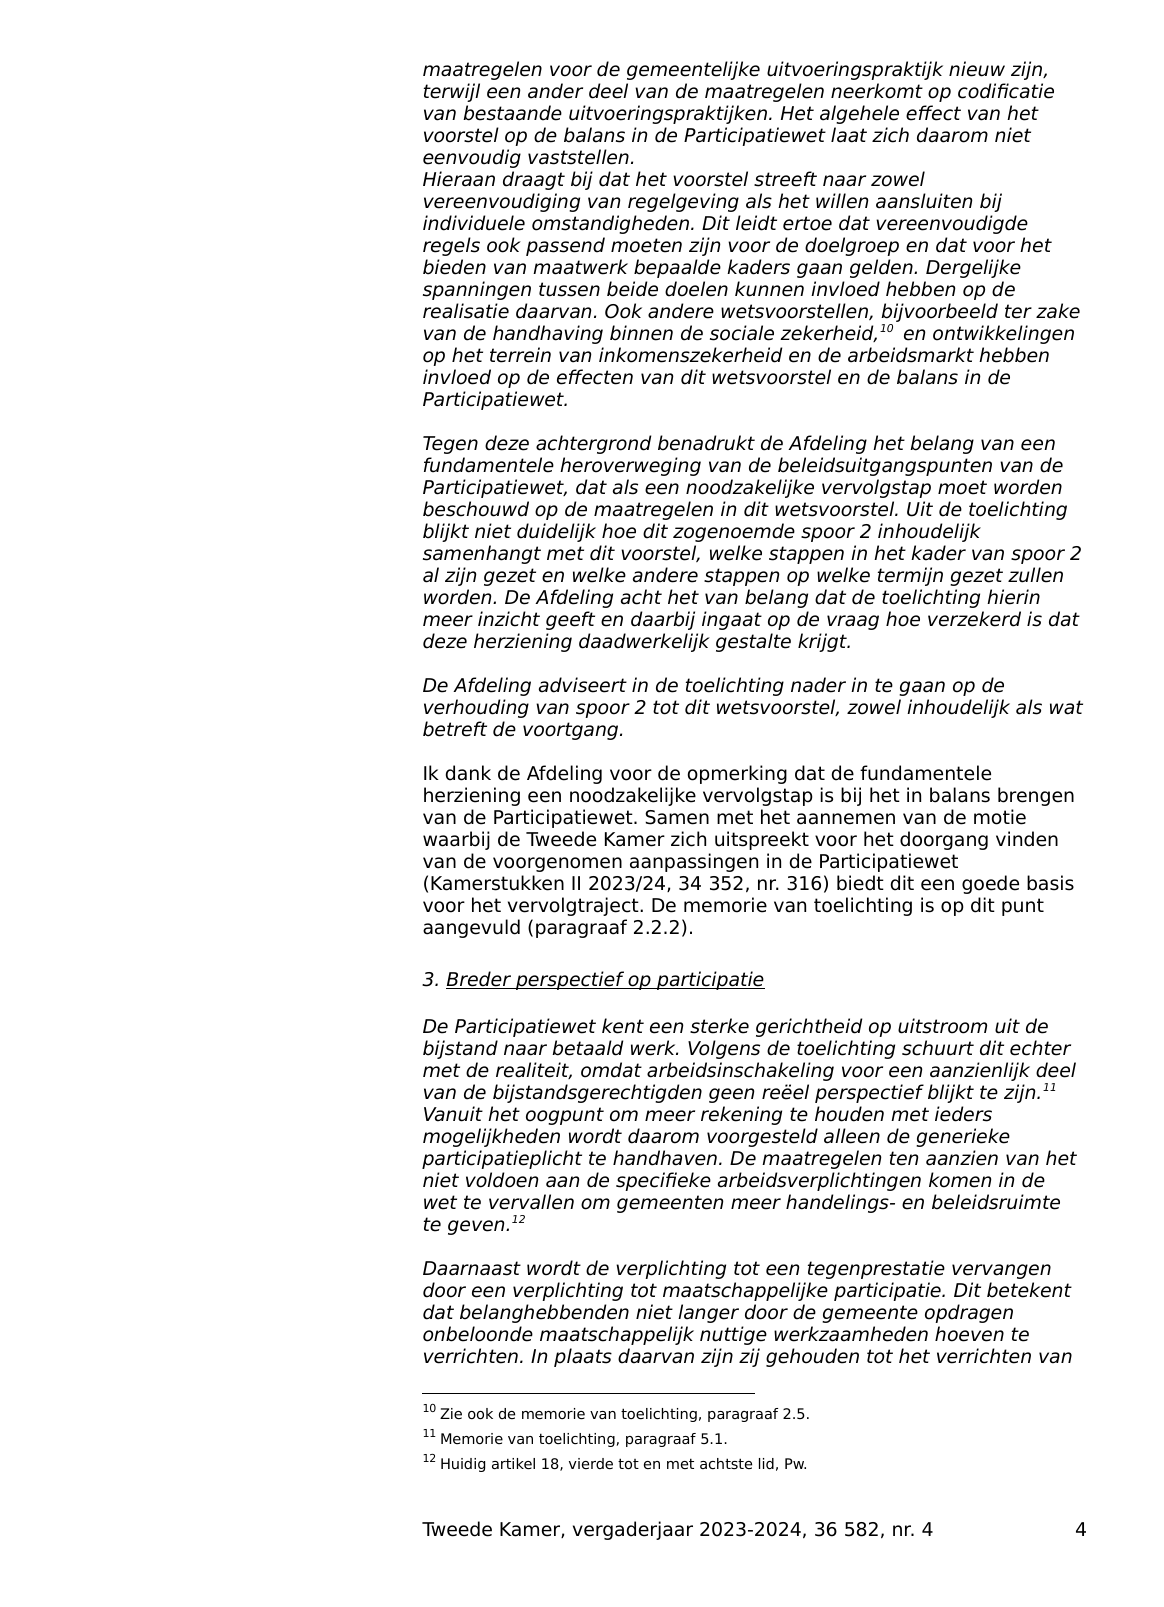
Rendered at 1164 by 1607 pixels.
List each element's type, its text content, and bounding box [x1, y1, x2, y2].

text Zie ook de memorie van toelichting, paragraaf 2.5. [422, 1402, 1087, 1424]
text Ik dank de Afdeling voor de opmerking dat de fundamentele herziening een noodzakelijke vervolgstap is bij het in balans brengen van de Participatiewet. Samen met het aannemen van de motie waarbij de Tweede Kamer zich uitspreekt voor het doorgang vinden van de voorgenomen aanpassingen in de Participatiewet (Kamerstukken II 2023/24, 34 352, nr. 316) biedt dit een goede basis voor het vervolgtraject. De memorie van toelichting is op dit punt aangevuld (paragraaf 2.2.2). [422, 763, 1087, 939]
text Memorie van toelichting, paragraaf 5.1. [422, 1427, 1087, 1449]
subtitle 3. Breder perspectief op participatie [422, 969, 1087, 991]
text De Participatiewet kent een sterke gerichtheid op uitstroom uit de bijstand naar betaald werk. Volgens de toelichting schuurt dit echter met de realiteit, omdat arbeidsinschakeling voor een aanzienlijk deel van de bijstandsgerechtigden geen reëel perspectief blijkt te zijn. Vanuit het oogpunt om meer rekening te houden met ieders mogelijkheden wordt daarom voorgesteld alleen de generieke participatieplicht te handhaven. De maatregelen ten aanzien van het niet voldoen aan de specifieke arbeidsverplichtingen komen in de wet te vervallen om gemeenten meer handelings- en beleidsruimte te geven. [422, 1016, 1087, 1236]
text maatregelen voor de gemeentelijke uitvoeringspraktijk nieuw zijn, terwijl een ander deel van de maatregelen neerkomt op codificatie van bestaande uitvoeringspraktijken. Het algehele effect van het voorstel op de balans in de Participatiewet laat zich daarom niet eenvoudig vaststellen. [422, 59, 1087, 169]
text De Afdeling adviseert in de toelichting nader in te gaan op de verhouding van spoor 2 tot dit wetsvoorstel, zowel inhoudelijk als wat betreft de voortgang. [422, 675, 1087, 741]
text Hieraan draagt bij dat het voorstel streeft naar zowel vereenvoudiging van regelgeving als het willen aansluiten bij individuele omstandigheden. Dit leidt ertoe dat vereenvoudigde regels ook passend moeten zijn voor de doelgroep en dat voor het bieden van maatwerk bepaalde kaders gaan gelden. Dergelijke spanningen tussen beide doelen kunnen invloed hebben op de realisatie daarvan. Ook andere wetsvoorstellen, bijvoorbeeld ter zake van de handhaving binnen de sociale zekerheid, en ontwikkelingen op het terrein van inkomenszekerheid en de arbeidsmarkt hebben invloed op de effecten van dit wetsvoorstel en de balans in de Participatiewet. [422, 169, 1087, 411]
text Daarnaast wordt de verplichting tot een tegenprestatie vervangen door een verplichting tot maatschappelijke participatie. Dit betekent dat belanghebbenden niet langer door de gemeente opdragen onbeloonde maatschappelijk nuttige werkzaamheden hoeven te verrichten. In plaats daarvan zijn zij gehouden tot het verrichten van [422, 1258, 1087, 1368]
text Huidig artikel 18, vierde tot en met achtste lid, Pw. [422, 1452, 1087, 1474]
text Tegen deze achtergrond benadrukt de Afdeling het belang van een fundamentele heroverweging van de beleidsuitgangspunten van de Participatiewet, dat als een noodzakelijke vervolgstap moet worden beschouwd op de maatregelen in dit wetsvoorstel. Uit de toelichting blijkt niet duidelijk hoe dit zogenoemde spoor 2 inhoudelijk samenhangt met dit voorstel, welke stappen in het kader van spoor 2 al zijn gezet en welke andere stappen op welke termijn gezet zullen worden. De Afdeling acht het van belang dat de toelichting hierin meer inzicht geeft en daarbij ingaat op de vraag hoe verzekerd is dat deze herziening daadwerkelijk gestalte krijgt. [422, 433, 1087, 653]
